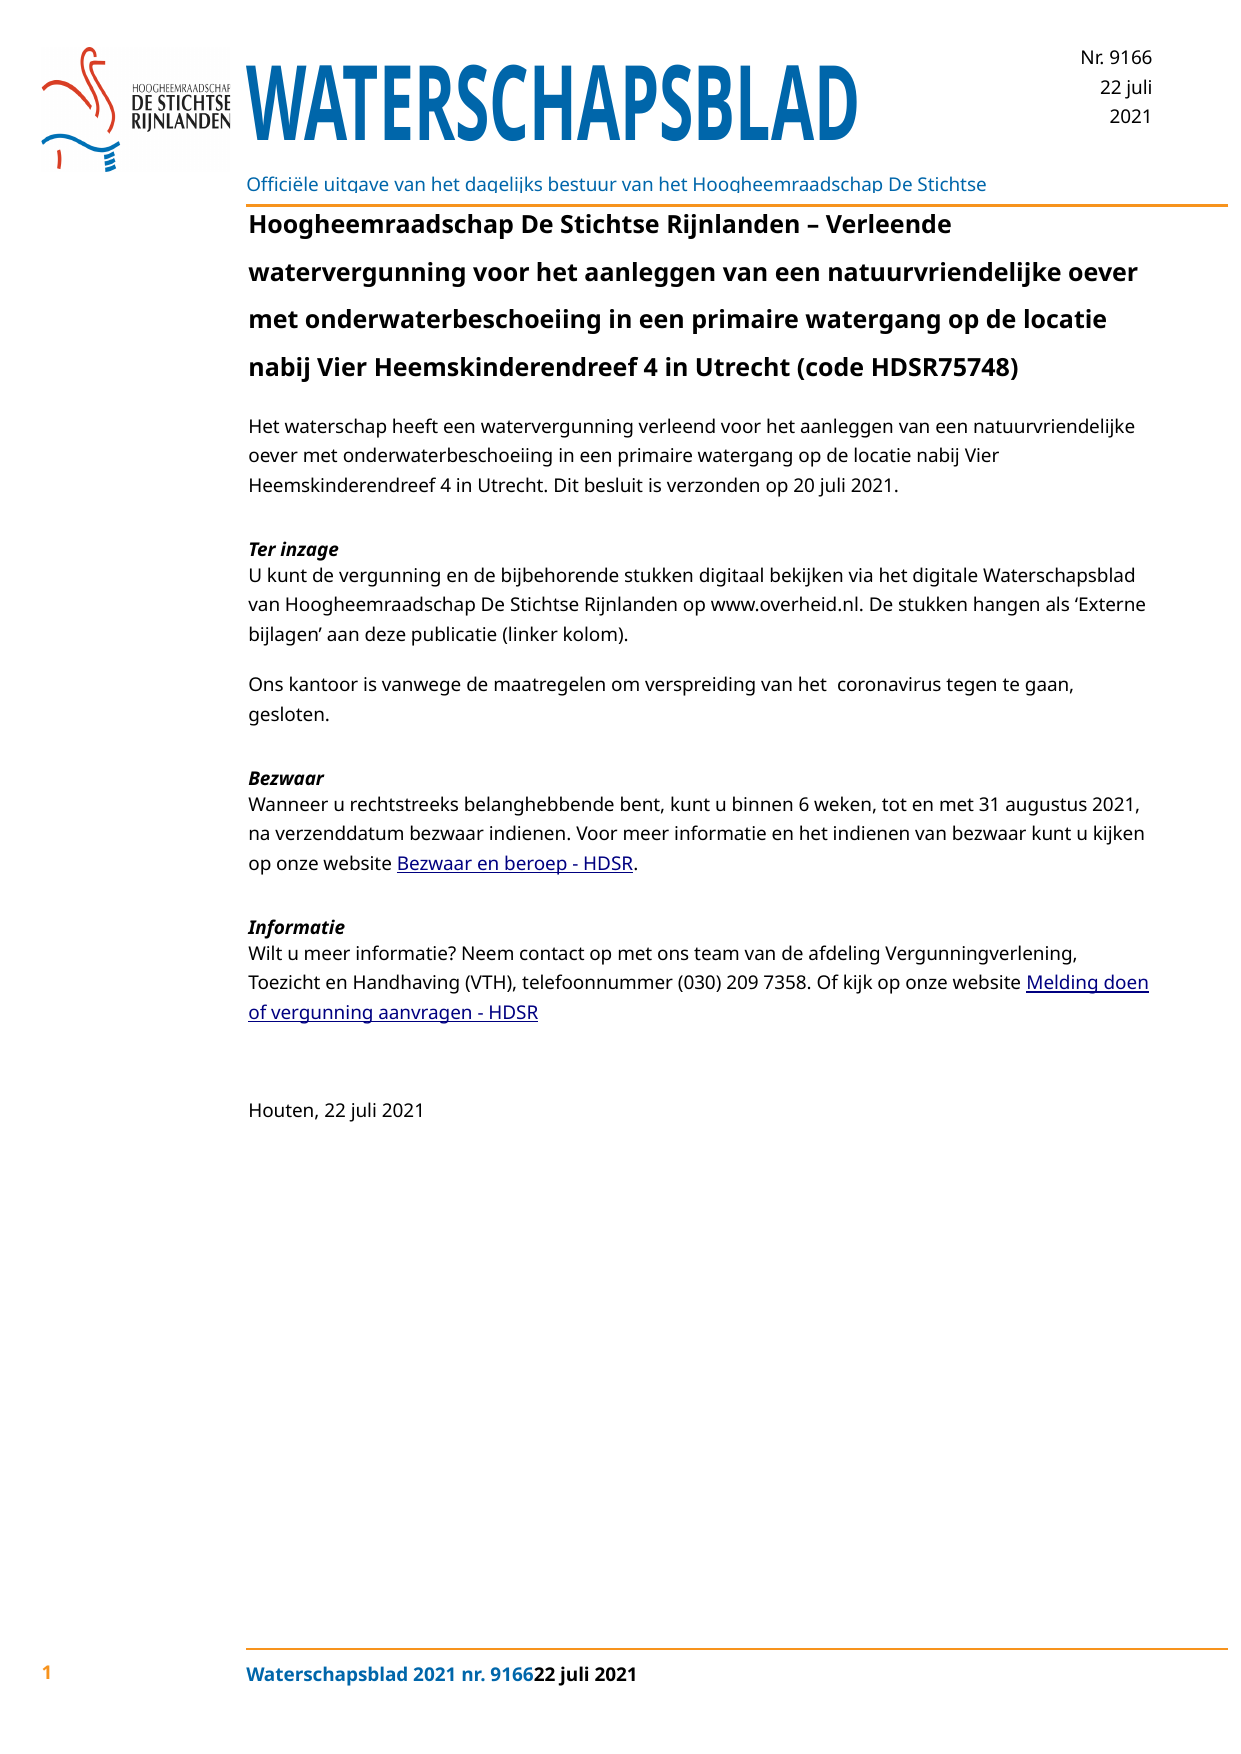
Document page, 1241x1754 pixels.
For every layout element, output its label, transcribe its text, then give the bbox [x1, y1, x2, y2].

text Houten, 22 juli 2021 [248, 1097, 1152, 1123]
text Ter inzage [248, 536, 1152, 562]
text Informatie [248, 914, 1152, 940]
text Wilt u meer informatie? Neem contact op met ons team van de afdeling Vergunningverlening, Toezicht en Handhaving (VTH), telefoonnummer (030) 209 7358. Of kijk op onze website Melding doen of vergunning aanvragen - HDSR [248, 940, 1152, 1024]
text Bezwaar [248, 765, 1152, 791]
text Ons kantoor is vanwege de maatregelen om verspreiding van het coronavirus tegen te gaan, gesloten. [248, 672, 1152, 727]
text Hoogheemraadschap De Stichtse Rijnlanden – Verleende watervergunning voor het aanleggen van een natuurvriendelijke oever met onderwaterbeschoeiing in een primaire watergang op de locatie nabij Vier Heemskinderendreef 4 in Utrecht (code HDSR75748) [248, 207, 1152, 384]
picture [41, 47, 231, 172]
text U kunt de vergunning en de bijbehorende stukken digitaal bekijken via het digitale Waterschapsblad van Hoogheemraadschap De Stichtse Rijnlanden op www.overheid.nl. De stukken hangen als ‘Externe bijlagen’ aan deze publicatie (linker kolom). [248, 562, 1152, 647]
text Het waterschap heeft een watervergunning verleend voor het aanleggen van een natuurvriendelijke oever met onderwaterbeschoeiing in een primaire watergang op de locatie nabij Vier Heemskinderendreef 4 in Utrecht. Dit besluit is verzonden op 20 juli 2021. [248, 413, 1152, 498]
text Wanneer u rechtstreeks belanghebbende bent, kunt u binnen 6 weken, tot en met 31 augustus 2021, na verzenddatum bezwaar indienen. Voor meer informatie en het indienen van bezwaar kunt u kijken op onze website Bezwaar en beroep - HDSR. [248, 791, 1152, 876]
